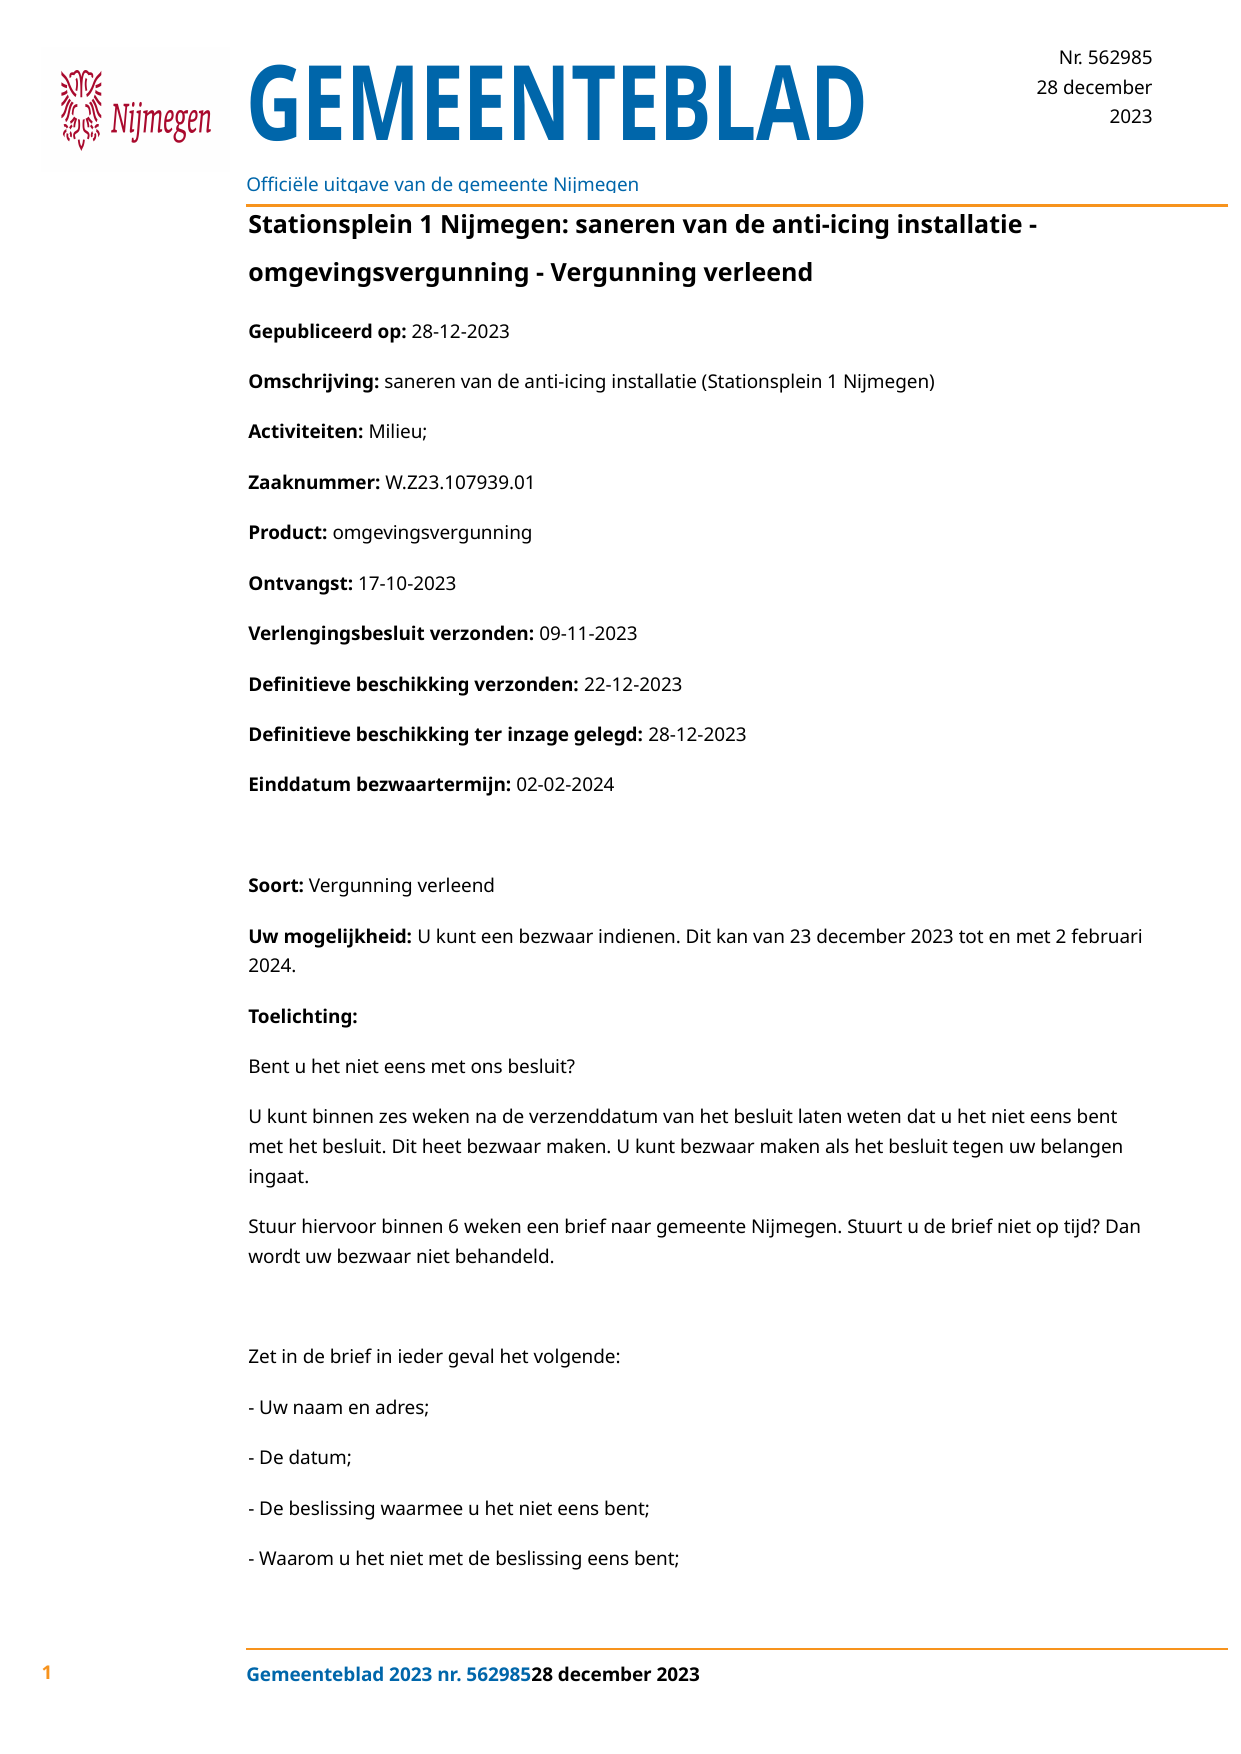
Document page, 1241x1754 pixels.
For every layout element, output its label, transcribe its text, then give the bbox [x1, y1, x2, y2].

text Definitieve beschikking ter inzage gelegd: 28-12-2023 [248, 721, 1152, 747]
text Gepubliceerd op: 28-12-2023 [248, 318, 1152, 344]
text - De beslissing waarmee u het niet eens bent; [248, 1495, 1152, 1521]
text Bent u het niet eens met ons besluit? [248, 1053, 1152, 1079]
text U kunt binnen zes weken na de verzenddatum van het besluit laten weten dat u het niet eens bent met het besluit. Dit heet bezwaar maken. U kunt bezwaar maken als het besluit tegen uw belangen ingaat. [248, 1104, 1152, 1189]
text Definitieve beschikking verzonden: 22-12-2023 [248, 671, 1152, 697]
text Verlengingsbesluit verzonden: 09-11-2023 [248, 620, 1152, 646]
text - Uw naam en adres; [248, 1394, 1152, 1420]
text Uw mogelijkheid: U kunt een bezwaar indienen. Dit kan van 23 december 2023 tot en met 2 februari 2024. [248, 923, 1152, 978]
text Activiteiten: Milieu; [248, 419, 1152, 444]
picture [41, 47, 231, 172]
text Stuur hiervoor binnen 6 weken een brief naar gemeente Nijmegen. Stuurt u de brief niet op tijd? Dan wordt uw bezwaar niet behandeld. [248, 1213, 1152, 1269]
text Stationsplein 1 Nijmegen: saneren van de anti-icing installatie - omgevingsvergunning - Vergunning verleend [248, 207, 1152, 288]
text Toelichting: [248, 1003, 1152, 1029]
text Zet in de brief in ieder geval het volgende: [248, 1344, 1152, 1369]
text - De datum; [248, 1444, 1152, 1470]
text Omschrijving: saneren van de anti-icing installatie (Stationsplein 1 Nijmegen) [248, 368, 1152, 394]
text Ontvangst: 17-10-2023 [248, 570, 1152, 596]
text - Waarom u het niet met de beslissing eens bent; [248, 1545, 1152, 1571]
text Soort: Vergunning verleend [248, 872, 1152, 898]
text Einddatum bezwaartermijn: 02-02-2024 [248, 772, 1152, 797]
text Product: omgevingsvergunning [248, 519, 1152, 545]
text Zaaknummer: W.Z23.107939.01 [248, 469, 1152, 495]
